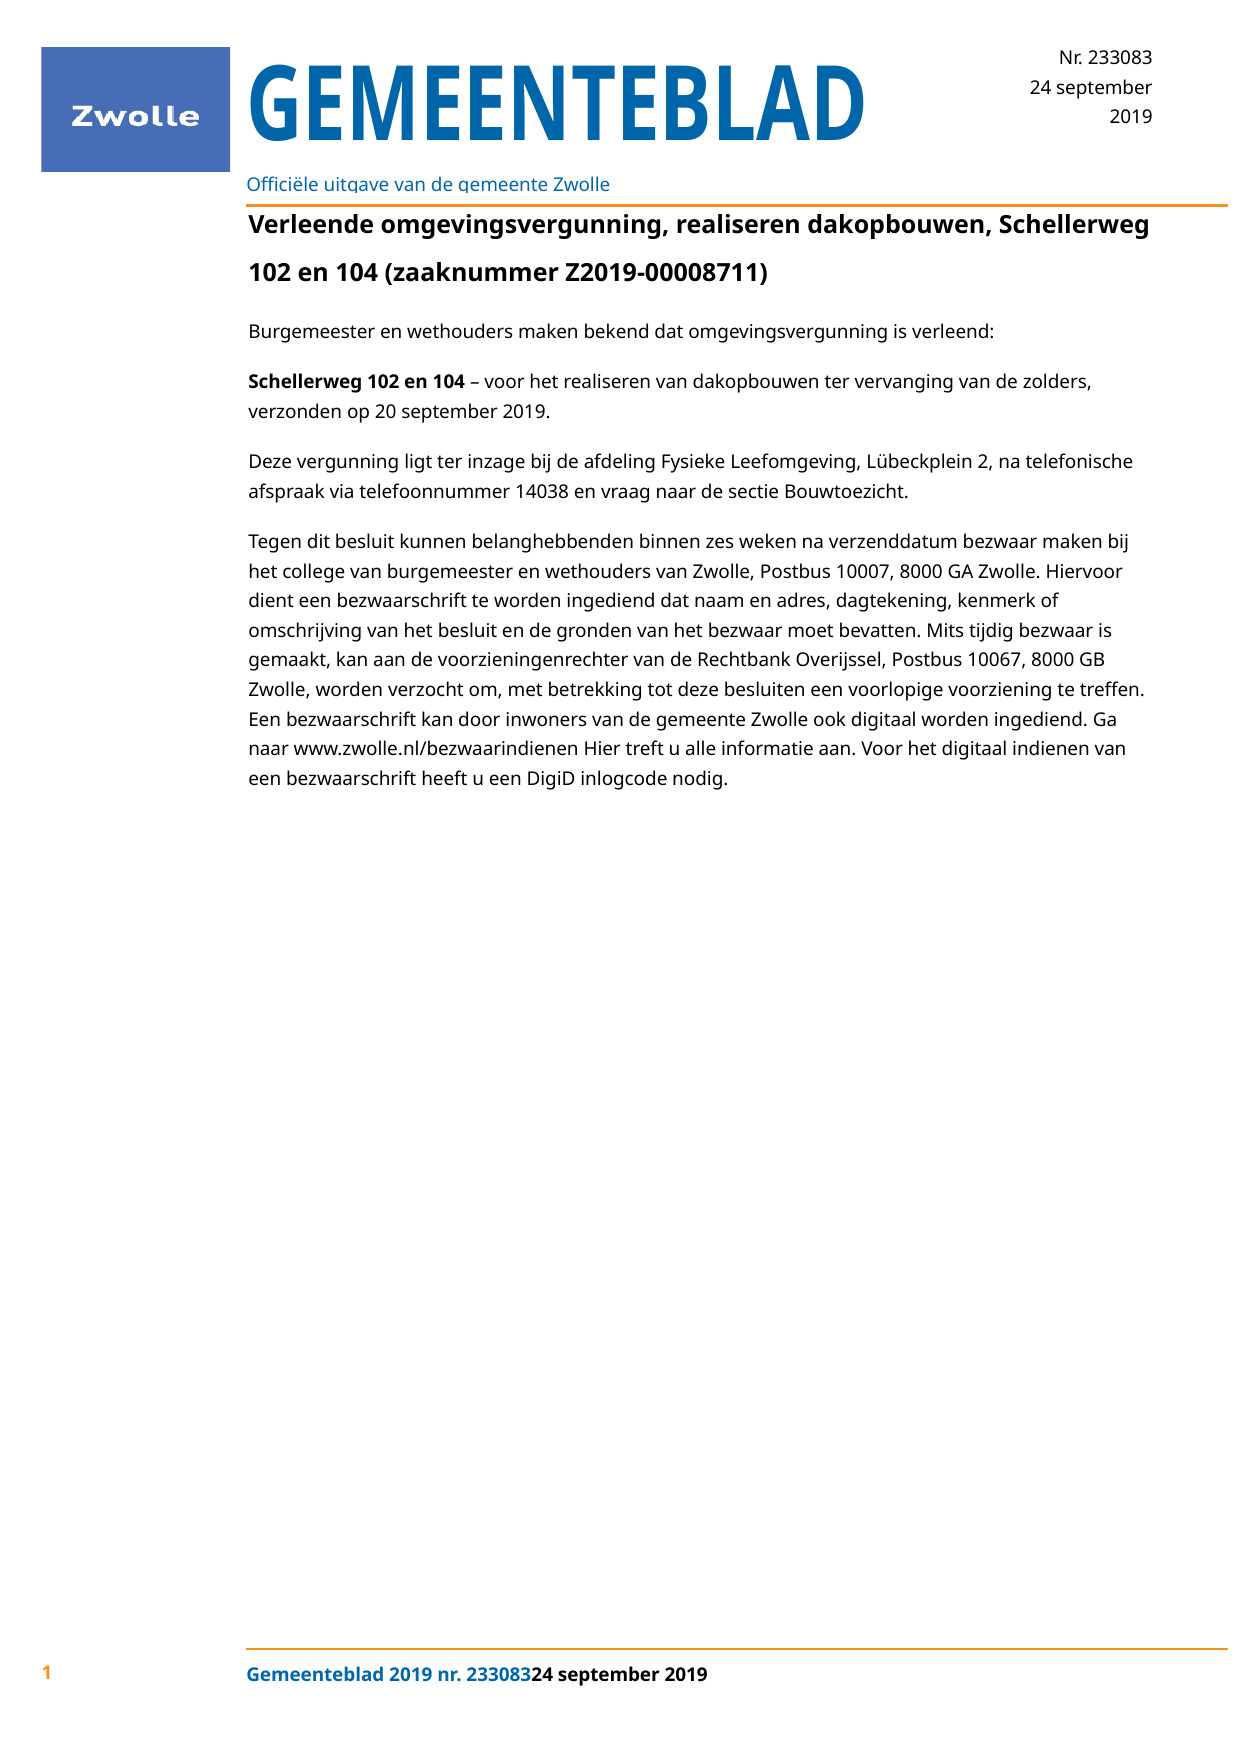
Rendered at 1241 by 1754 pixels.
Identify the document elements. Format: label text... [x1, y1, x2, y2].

text Tegen dit besluit kunnen belanghebbenden binnen zes weken na verzenddatum bezwaar maken bij het college van burgemeester en wethouders van Zwolle, Postbus 10007, 8000 GA Zwolle. Hiervoor dient een bezwaarschrift te worden ingediend dat naam en adres, dagtekening, kenmerk of omschrijving van het besluit en de gronden van het bezwaar moet bevatten. Mits tijdig bezwaar is gemaakt, kan aan de voorzieningenrechter van de Rechtbank Overijssel, Postbus 10067, 8000 GB Zwolle, worden verzocht om, met betrekking tot deze besluiten een voorlopige voorziening te treffen. Een bezwaarschrift kan door inwoners van de gemeente Zwolle ook digitaal worden ingediend. Ga naar www.zwolle.nl/bezwaarindienen Hier treft u alle informatie aan. Voor het digitaal indienen van een bezwaarschrift heeft u een DigiD inlogcode nodig. [248, 528, 1152, 791]
text Burgemeester en wethouders maken bekend dat omgevingsvergunning is verleend: [248, 318, 1152, 344]
text Verleende omgevingsvergunning, realiseren dakopbouwen, Schellerweg 102 en 104 (zaaknummer Z2019-00008711) [248, 207, 1152, 288]
text Deze vergunning ligt ter inzage bij de afdeling Fysieke Leefomgeving, Lübeckplein 2, na telefonische afspraak via telefoonnummer 14038 en vraag naar de sectie Bouwtoezicht. [248, 448, 1152, 504]
text Schellerweg 102 en 104 – voor het realiseren van dakopbouwen ter vervanging van de zolders, verzonden op 20 september 2019. [248, 368, 1152, 424]
picture [41, 47, 231, 172]
